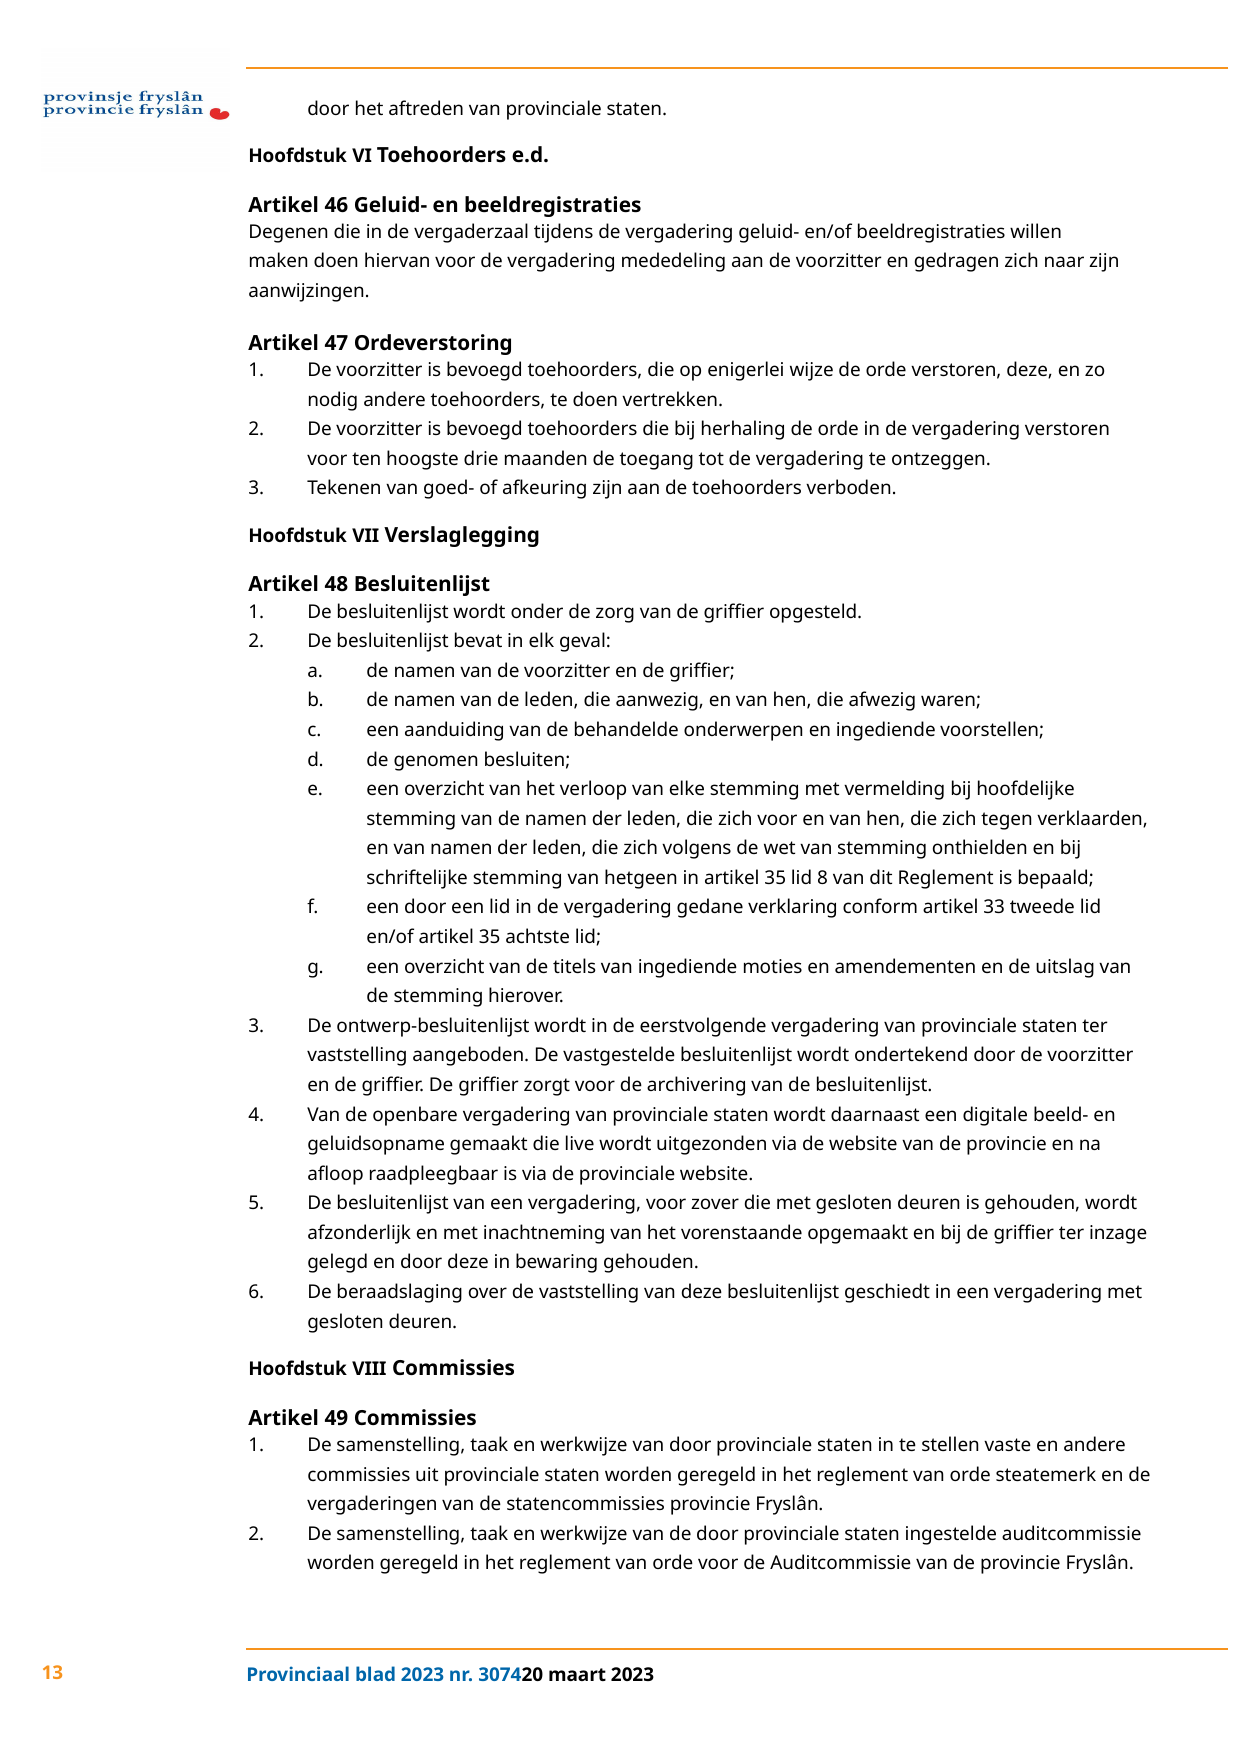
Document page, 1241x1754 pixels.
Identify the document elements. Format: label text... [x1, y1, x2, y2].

text Hoofdstuk VI Toehoorders e.d. [248, 140, 1152, 169]
list De besluitenlijst van een vergadering, voor zover die met gesloten deuren is gehouden, wordt afzonderlijk en met inachtneming van het vorenstaande opgemaakt en bij de griffier ter inzage gelegd en door deze in bewaring gehouden. [248, 1189, 1152, 1274]
list De besluitenlijst bevat in elk geval: [248, 627, 1152, 653]
text Artikel 46 Geluid- en beeldregistraties [248, 190, 1152, 218]
list De voorzitter is bevoegd toehoorders die bij herhaling de orde in de vergadering verstoren voor ten hoogste drie maanden de toegang tot de vergadering te ontzeggen. [248, 415, 1152, 471]
list Tekenen van goed- of afkeuring zijn aan de toehoorders verboden. [248, 474, 1152, 500]
list De voorzitter is bevoegd toehoorders, die op enigerlei wijze de orde verstoren, deze, en zo nodig andere toehoorders, te doen vertrekken. [248, 356, 1152, 411]
list de genomen besluiten; [307, 746, 1152, 771]
list een aanduiding van de behandelde onderwerpen en ingediende voorstellen; [307, 716, 1152, 742]
list Van de openbare vergadering van provinciale staten wordt daarnaast een digitale beeld- en geluidsopname gemaakt die live wordt uitgezonden via de website van de provincie en na afloop raadpleegbaar is via de provinciale website. [248, 1101, 1152, 1186]
list een overzicht van de titels van ingediende moties en amendementen en de uitslag van de stemming hierover. [307, 953, 1152, 1008]
list de namen van de voorzitter en de griffier; [307, 657, 1152, 683]
text Hoofdstuk VIII Commissies [248, 1353, 1152, 1382]
list door het aftreden van provinciale staten. [248, 95, 1152, 121]
list De besluitenlijst wordt onder de zorg van de griffier opgesteld. [248, 598, 1152, 623]
text Artikel 47 Ordeverstoring [248, 328, 1152, 356]
text Degenen die in de vergaderzaal tijdens de vergadering geluid- en/of beeldregistraties willen [248, 218, 1152, 244]
text maken doen hiervan voor de vergadering mededeling aan de voorzitter en gedragen zich naar zijn aanwijzingen. [248, 248, 1152, 303]
text Hoofdstuk VII Verslaglegging [248, 520, 1152, 548]
list de namen van de leden, die aanwezig, en van hen, die afwezig waren; [307, 687, 1152, 712]
list een door een lid in de vergadering gedane verklaring conform artikel 33 tweede lid en/of artikel 35 achtste lid; [307, 894, 1152, 949]
list een overzicht van het verloop van elke stemming met vermelding bij hoofdelijke stemming van de namen der leden, die zich voor en van hen, die zich tegen verklaarden, en van namen der leden, die zich volgens de wet van stemming onthielden en bij schriftelijke stemming van hetgeen in artikel 35 lid 8 van dit Reglement is bepaald; [307, 775, 1152, 890]
text Artikel 48 Besluitenlijst [248, 569, 1152, 598]
list De samenstelling, taak en werkwijze van de door provinciale staten ingestelde auditcommissie worden geregeld in het reglement van orde voor de Auditcommissie van de provincie Fryslân. [248, 1520, 1152, 1575]
list De samenstelling, taak en werkwijze van door provinciale staten in te stellen vaste en andere commissies uit provinciale staten worden geregeld in het reglement van orde steatemerk en de vergaderingen van de statencommissies provincie Fryslân. [248, 1431, 1152, 1516]
list De beraadslaging over de vaststelling van deze besluitenlijst geschiedt in een vergadering met gesloten deuren. [248, 1278, 1152, 1333]
list De ontwerp-besluitenlijst wordt in de eerstvolgende vergadering van provinciale staten ter vaststelling aangeboden. De vastgestelde besluitenlijst wordt ondertekend door de voorzitter en de griffier. De griffier zorgt voor de archivering van de besluitenlijst. [248, 1012, 1152, 1097]
picture [41, 47, 231, 172]
text Artikel 49 Commissies [248, 1403, 1152, 1431]
